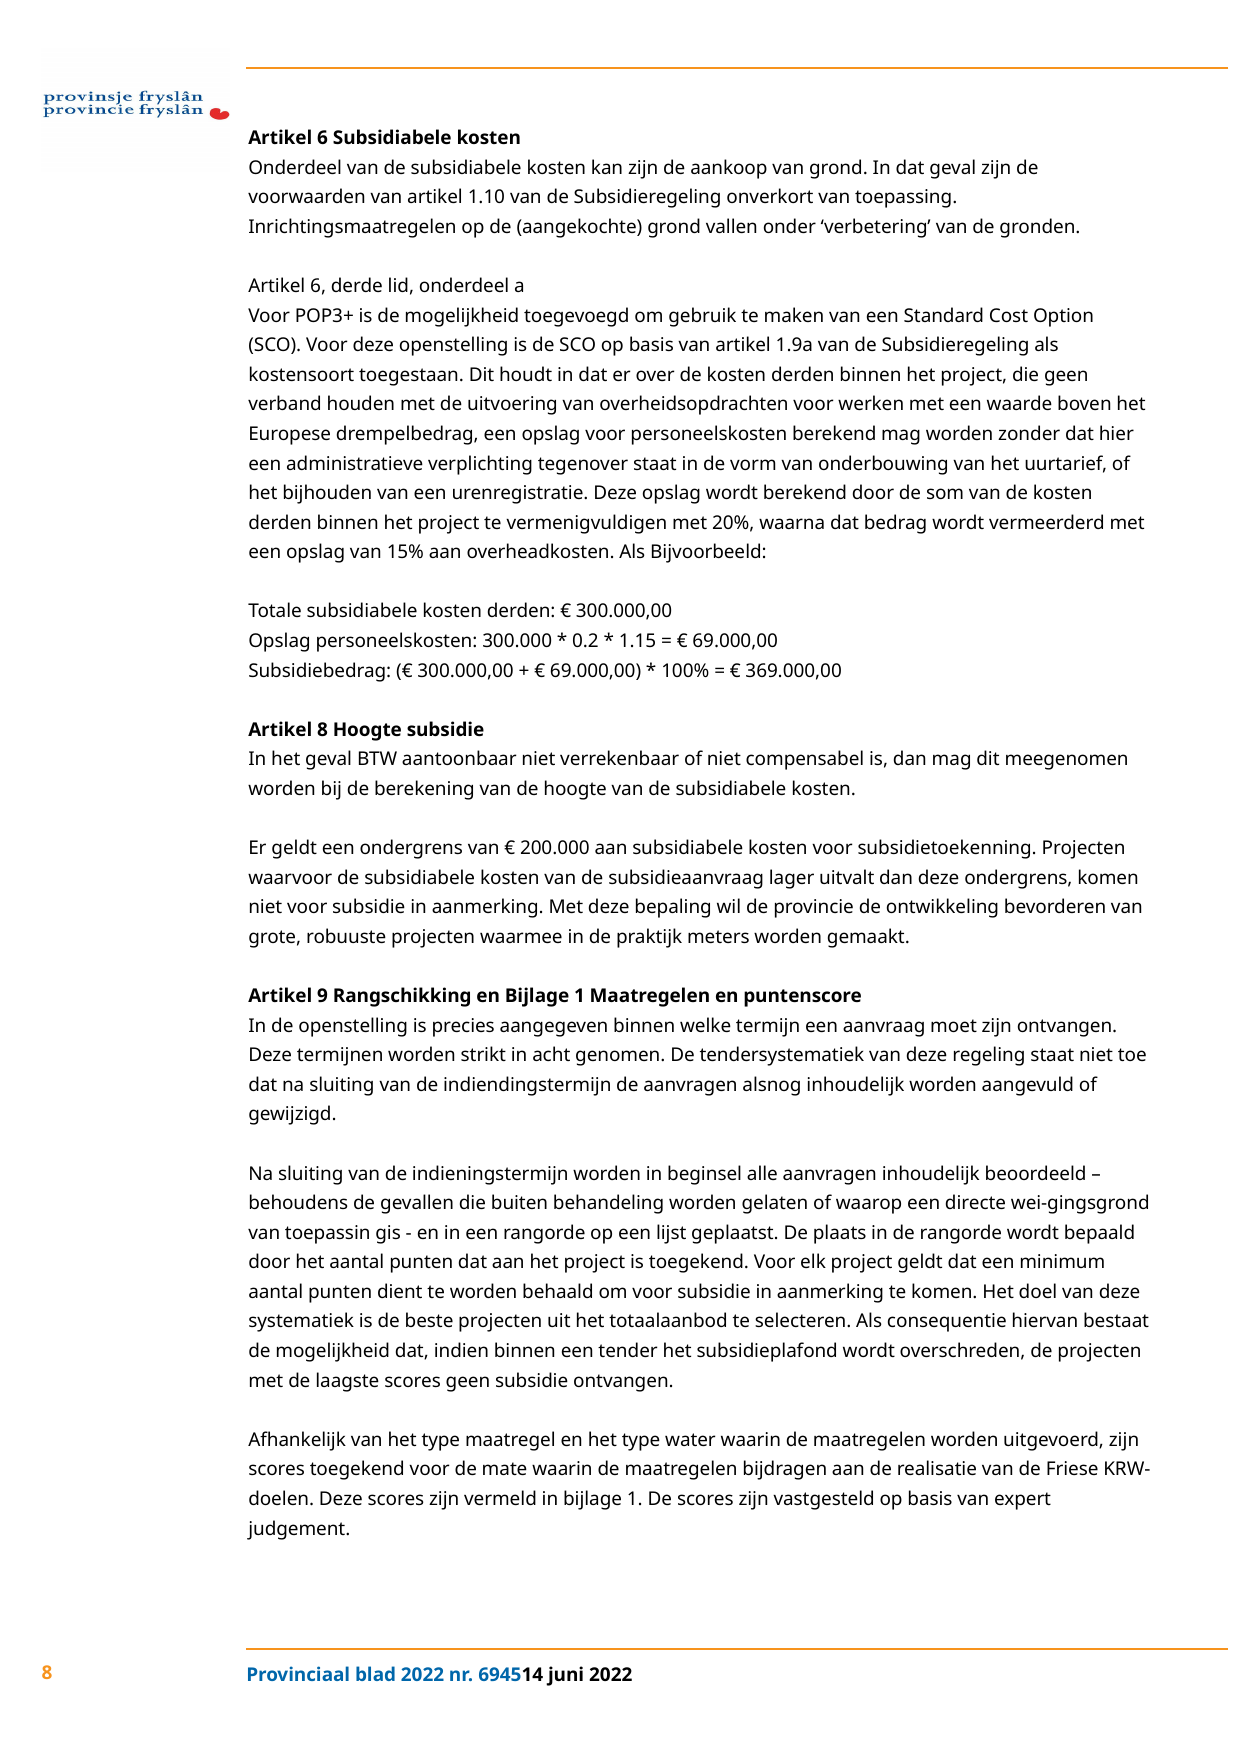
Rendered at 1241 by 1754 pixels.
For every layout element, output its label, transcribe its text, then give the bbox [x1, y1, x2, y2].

picture [41, 47, 231, 172]
text Totale subsidiabele kosten derden: € 300.000,00 [248, 598, 1152, 623]
text In de openstelling is precies aangegeven binnen welke termijn een aanvraag moet zijn ontvangen. Deze termijnen worden strikt in acht genomen. De tendersystematiek van deze regeling staat niet toe dat na sluiting van de indiendingstermijn de aanvragen alsnog inhoudelijk worden aangevuld of gewijzigd. [248, 1012, 1152, 1126]
text Subsidiebedrag: (€ 300.000,00 + € 69.000,00) * 100% = € 369.000,00 [248, 657, 1152, 683]
text Voor POP3+ is de mogelijkheid toegevoegd om gebruik te maken van een Standard Cost Option (SCO). Voor deze openstelling is de SCO op basis van artikel 1.9a van de Subsidieregeling als kostensoort toegestaan. Dit houdt in dat er over de kosten derden binnen het project, die geen verband houden met de uitvoering van overheidsopdrachten voor werken met een waarde boven het Europese drempelbedrag, een opslag voor personeelskosten berekend mag worden zonder dat hier een administratieve verplichting tegenover staat in de vorm van onderbouwing van het uurtarief, of het bijhouden van een urenregistratie. Deze opslag wordt berekend door de som van de kosten derden binnen het project te vermenigvuldigen met 20%, waarna dat bedrag wordt vermeerderd met een opslag van 15% aan overheadkosten. Als Bijvoorbeeld: [248, 302, 1152, 564]
text Er geldt een ondergrens van € 200.000 aan subsidiabele kosten voor subsidietoekenning. Projecten waarvoor de subsidiabele kosten van de subsidieaanvraag lager uitvalt dan deze ondergrens, komen niet voor subsidie in aanmerking. Met deze bepaling wil de provincie de ontwikkeling bevorderen van grote, robuuste projecten waarmee in de praktijk meters worden gemaakt. [248, 834, 1152, 949]
text Artikel 9 Rangschikking en Bijlage 1 Maatregelen en puntenscore [248, 982, 1152, 1008]
text Na sluiting van de indieningstermijn worden in beginsel alle aanvragen inhoudelijk beoordeeld – behoudens de gevallen die buiten behandeling worden gelaten of waarop een directe wei-gingsgrond van toepassin gis - en in een rangorde op een lijst geplaatst. De plaats in de rangorde wordt bepaald door het aantal punten dat aan het project is toegekend. Voor elk project geldt dat een minimum aantal punten dient te worden behaald om voor subsidie in aanmerking te komen. Het doel van deze systematiek is de beste projecten uit het totaalaanbod te selecteren. Als consequentie hiervan bestaat de mogelijkheid dat, indien binnen een tender het subsidieplafond wordt overschreden, de projecten met de laagste scores geen subsidie ontvangen. [248, 1160, 1152, 1393]
text Artikel 8 Hoogte subsidie [248, 716, 1152, 742]
text In het geval BTW aantoonbaar niet verrekenbaar of niet compensabel is, dan mag dit meegenomen worden bij de berekening van de hoogte van de subsidiabele kosten. [248, 746, 1152, 801]
text Afhankelijk van het type maatregel en het type water waarin de maatregelen worden uitgevoerd, zijn scores toegekend voor de mate waarin de maatregelen bijdragen aan de realisatie van de Friese KRW-doelen. Deze scores zijn vermeld in bijlage 1. De scores zijn vastgesteld op basis van expert judgement. [248, 1426, 1152, 1541]
text Opslag personeelskosten: 300.000 * 0.2 * 1.15 = € 69.000,00 [248, 627, 1152, 653]
text Artikel 6 Subsidiabele kosten [248, 124, 1152, 150]
text Onderdeel van de subsidiabele kosten kan zijn de aankoop van grond. In dat geval zijn de voorwaarden van artikel 1.10 van de Subsidieregeling onverkort van toepassing. Inrichtingsmaatregelen op de (aangekochte) grond vallen onder ‘verbetering’ van de gronden. [248, 154, 1152, 239]
text Artikel 6, derde lid, onderdeel a [248, 272, 1152, 298]
